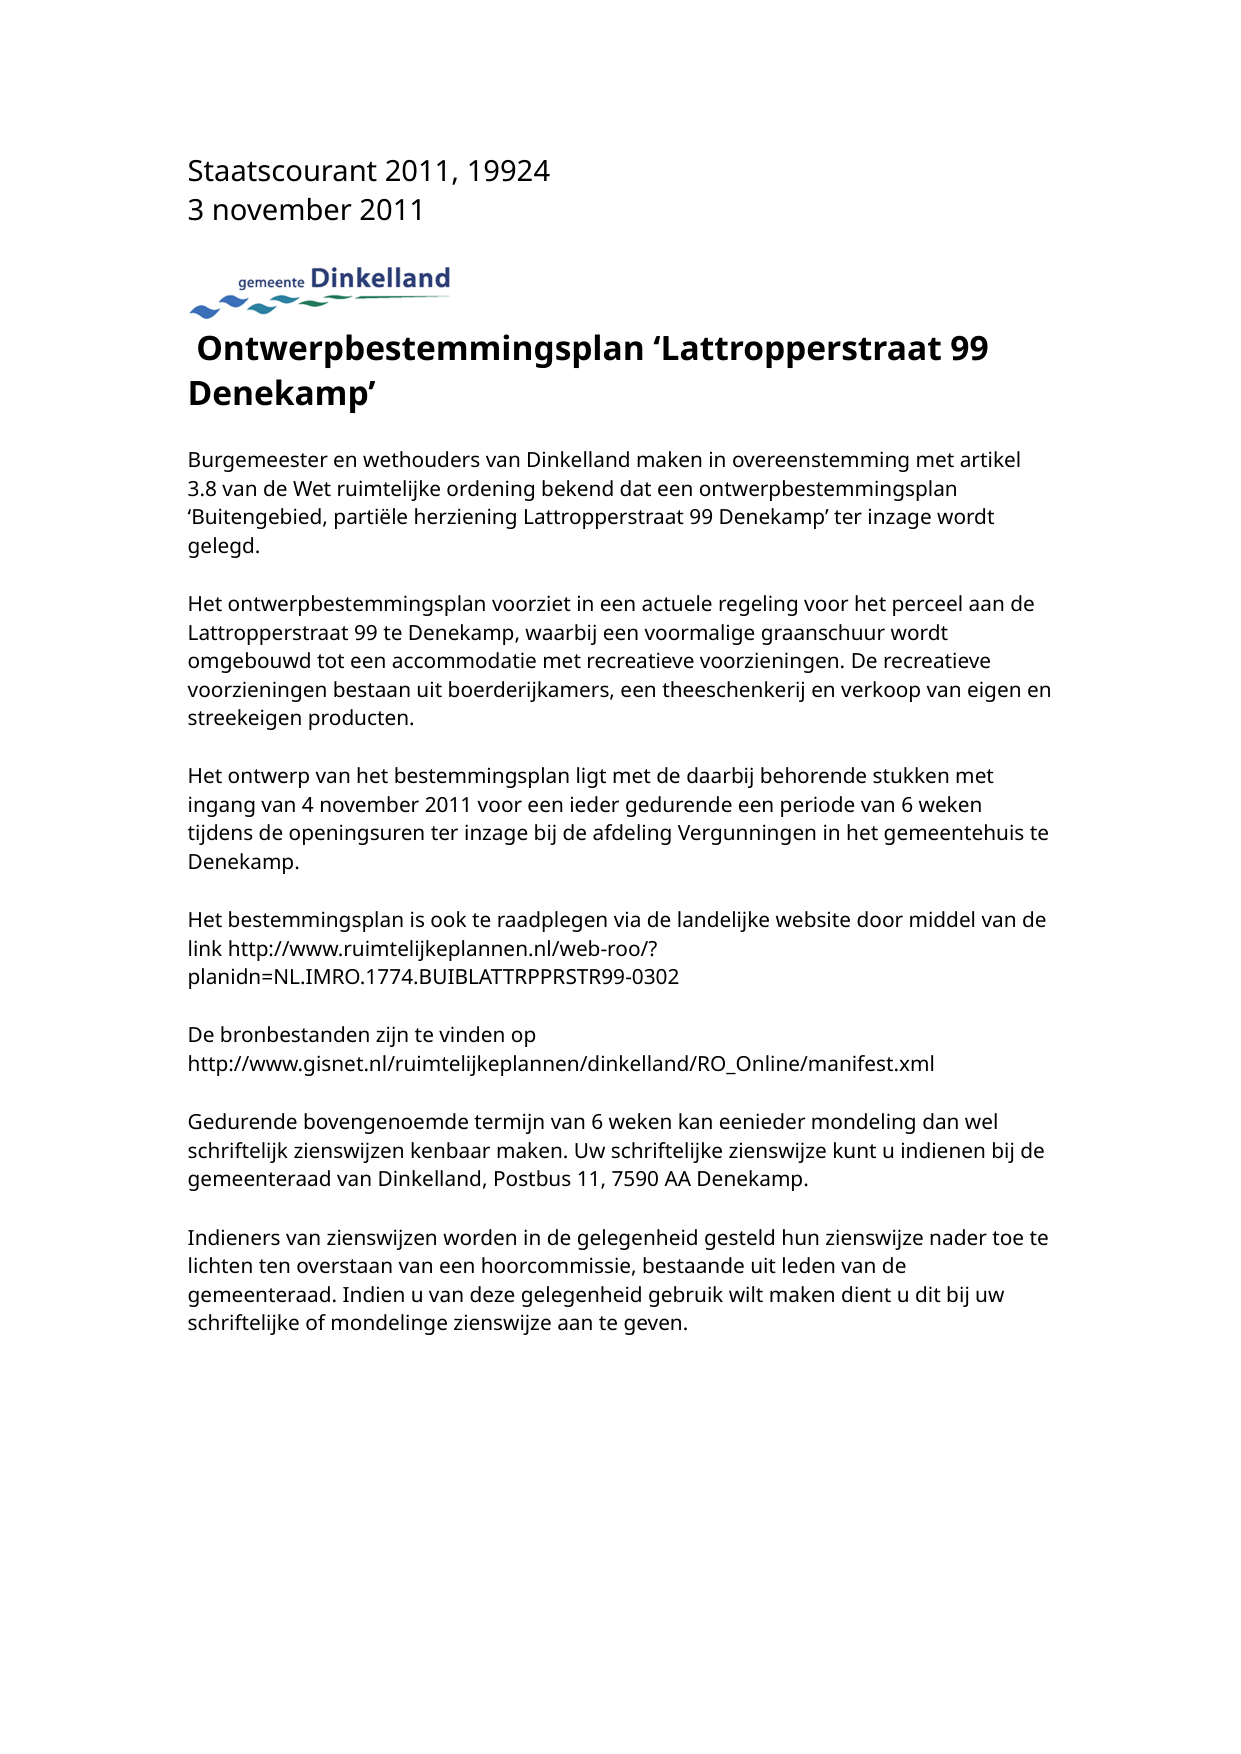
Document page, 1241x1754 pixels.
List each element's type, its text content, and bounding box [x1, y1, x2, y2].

text De bronbestanden zijn te vinden op http://www.gisnet.nl/ruimtelijkeplannen/dinkelland/RO_Online/manifest.xml [187, 1021, 1053, 1077]
text Gedurende bovengenoemde termijn van 6 weken kan eenieder mondeling dan wel schriftelijk zienswijzen kenbaar maken. Uw schriftelijke zienswijze kunt u indienen bij de gemeenteraad van Dinkelland, Postbus 11, 7590 AA Denekamp. [187, 1107, 1053, 1193]
text Burgemeester en wethouders van Dinkelland maken in overeenstemming met artikel 3.8 van de Wet ruimtelijke ordening bekend dat een ontwerpbestemmingsplan ‘Buitengebied, partiële herziening Lattropperstraat 99 Denekamp’ ter inzage wordt gelegd. [187, 446, 1053, 559]
picture [187, 258, 454, 325]
text Indieners van zienswijzen worden in de gelegenheid gesteld hun zienswijze nader toe te lichten ten overstaan van een hoorcommissie, bestaande uit leden van de gemeenteraad. Indien u van deze gelegenheid gebruik wilt maken dient u dit bij uw schriftelijke of mondelinge zienswijze aan te geven. [187, 1223, 1053, 1337]
subtitle Ontwerpbestemmingsplan ‘Lattropperstraat 99 Denekamp’ [187, 271, 1053, 416]
text Het ontwerpbestemmingsplan voorziet in een actuele regeling voor het perceel aan de Lattropperstraat 99 te Denekamp, waarbij een voormalige graanschuur wordt omgebouwd tot een accommodatie met recreatieve voorzieningen. De recreatieve voorzieningen bestaan uit boerderijkamers, een theeschenkerij en verkoop van eigen en streekeigen producten. [187, 589, 1053, 732]
text Staatscourant 2011, 19924 [187, 150, 1053, 190]
text Het ontwerp van het bestemmingsplan ligt met de daarbij behorende stukken met ingang van 4 november 2011 voor een ieder gedurende een periode van 6 weken tijdens de openingsuren ter inzage bij de afdeling Vergunningen in het gemeentehuis te Denekamp. [187, 762, 1053, 875]
text Het bestemmingsplan is ook te raadplegen via de landelijke website door middel van de link http://www.ruimtelijkeplannen.nl/web-roo/?planidn=NL.IMRO.1774.BUIBLATTRPPRSTR99-0302 [187, 905, 1053, 991]
text 3 november 2011 [187, 190, 1053, 229]
